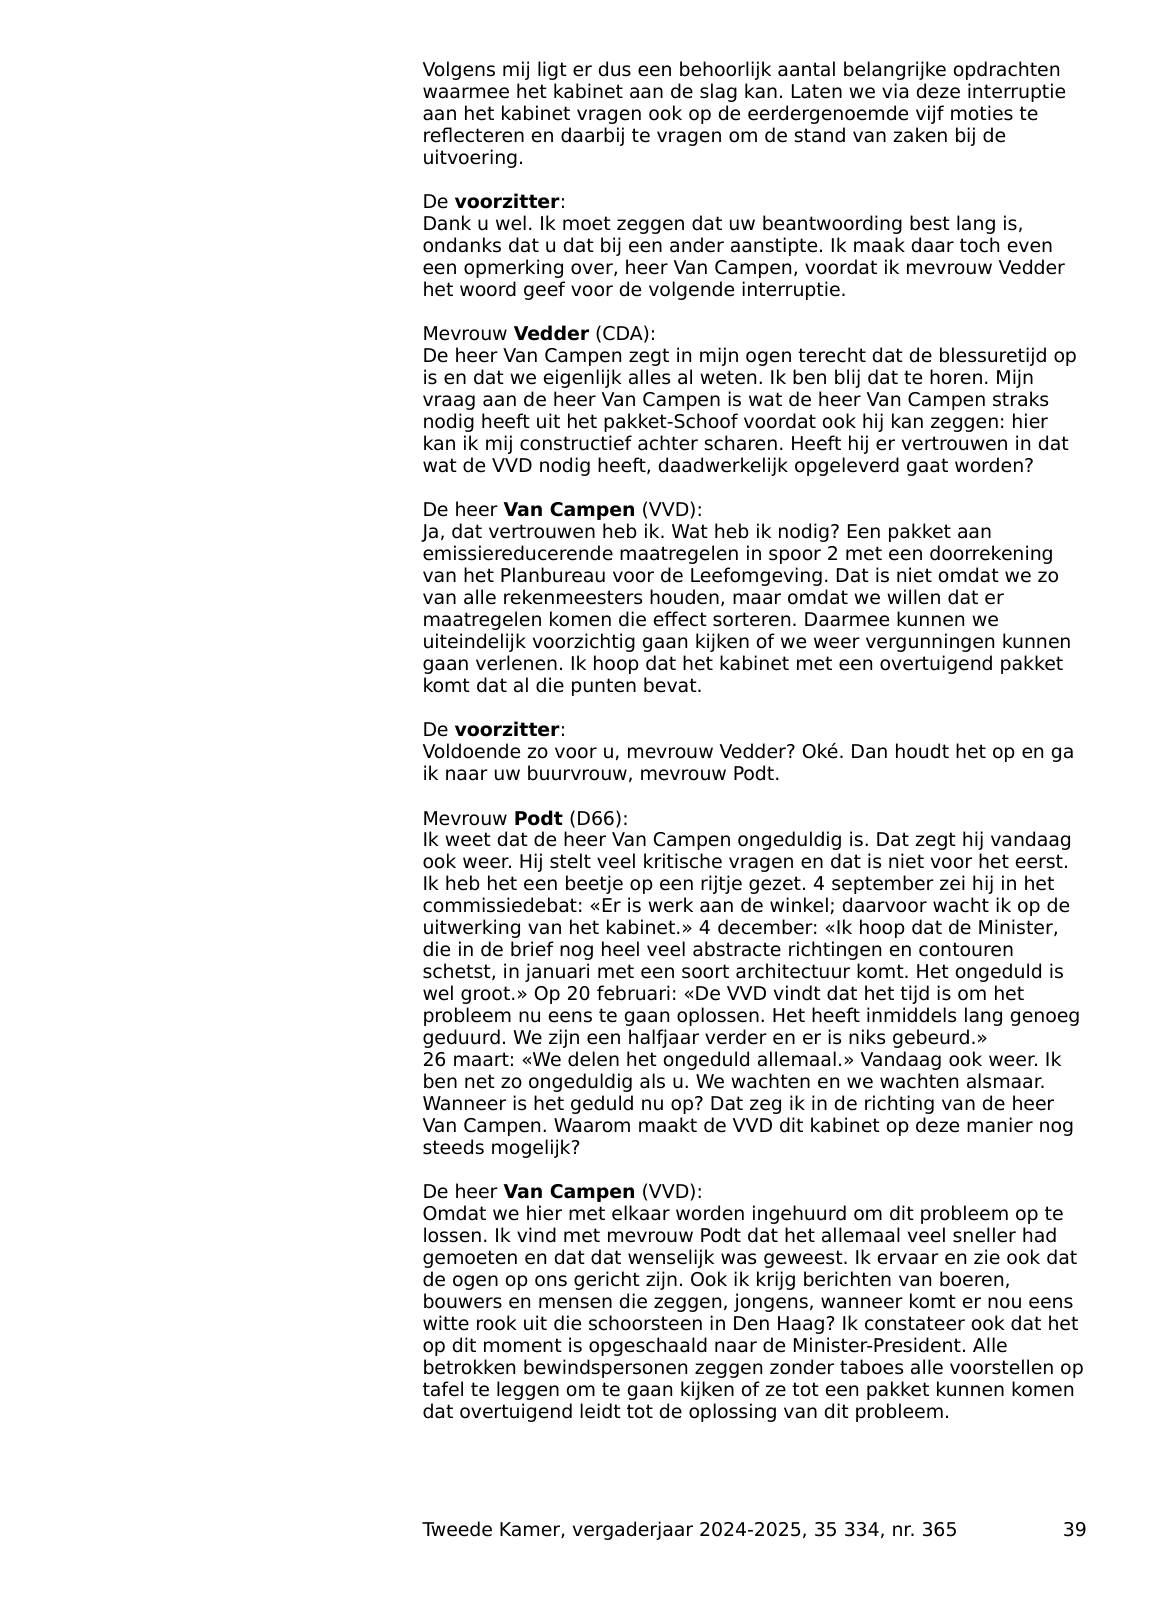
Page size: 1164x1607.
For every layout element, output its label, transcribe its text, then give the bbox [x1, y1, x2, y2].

text Ik weet dat de heer Van Campen ongeduldig is. Dat zegt hij vandaag ook weer. Hij stelt veel kritische vragen en dat is niet voor het eerst. Ik heb het een beetje op een rijtje gezet. 4 september zei hij in het commissiedebat: «Er is werk aan de winkel; daarvoor wacht ik op de uitwerking van het kabinet.» 4 december: «Ik hoop dat de Minister, die in de brief nog heel veel abstracte richtingen en contouren schetst, in januari met een soort architectuur komt. Het ongeduld is wel groot.» Op 20 februari: «De VVD vindt dat het tijd is om het probleem nu eens te gaan oplossen. Het heeft inmiddels lang genoeg geduurd. We zijn een halfjaar verder en er is niks gebeurd.» 26 maart: «We delen het ongeduld allemaal.» Vandaag ook weer. Ik ben net zo ongeduldig als u. We wachten en we wachten alsmaar. Wanneer is het geduld nu op? Dat zeg ik in de richting van de heer Van Campen. Waarom maakt de VVD dit kabinet op deze manier nog steeds mogelijk? [422, 829, 1087, 1159]
text Voldoende zo voor u, mevrouw Vedder? Oké. Dan houdt het op en ga ik naar uw buurvrouw, mevrouw Podt. [422, 741, 1087, 785]
text De heer Van Campen (VVD): [422, 499, 1087, 521]
text Omdat we hier met elkaar worden ingehuurd om dit probleem op te lossen. Ik vind met mevrouw Podt dat het allemaal veel sneller had gemoeten en dat dat wenselijk was geweest. Ik ervaar en zie ook dat de ogen op ons gericht zijn. Ook ik krijg berichten van boeren, bouwers en mensen die zeggen, jongens, wanneer komt er nou eens witte rook uit die schoorsteen in Den Haag? Ik constateer ook dat het op dit moment is opgeschaald naar de Minister-President. Alle betrokken bewindspersonen zeggen zonder taboes alle voorstellen op tafel te leggen om te gaan kijken of ze tot een pakket kunnen komen dat overtuigend leidt tot de oplossing van dit probleem. [422, 1203, 1087, 1423]
text De heer Van Campen (VVD): [422, 1181, 1087, 1203]
text Ja, dat vertrouwen heb ik. Wat heb ik nodig? Een pakket aan emissiereducerende maatregelen in spoor 2 met een doorrekening van het Planbureau voor de Leefomgeving. Dat is niet omdat we zo van alle rekenmeesters houden, maar omdat we willen dat er maatregelen komen die effect sorteren. Daarmee kunnen we uiteindelijk voorzichtig gaan kijken of we weer vergunningen kunnen gaan verlenen. Ik hoop dat het kabinet met een overtuigend pakket komt dat al die punten bevat. [422, 521, 1087, 697]
text De heer Van Campen zegt in mijn ogen terecht dat de blessuretijd op is en dat we eigenlijk alles al weten. Ik ben blij dat te horen. Mijn vraag aan de heer Van Campen is wat de heer Van Campen straks nodig heeft uit het pakket-Schoof voordat ook hij kan zeggen: hier kan ik mij constructief achter scharen. Heeft hij er vertrouwen in dat wat de VVD nodig heeft, daadwerkelijk opgeleverd gaat worden? [422, 345, 1087, 477]
text Mevrouw Vedder (CDA): [422, 323, 1087, 345]
text De voorzitter: [422, 191, 1087, 213]
text Volgens mij ligt er dus een behoorlijk aantal belangrijke opdrachten waarmee het kabinet aan de slag kan. Laten we via deze interruptie aan het kabinet vragen ook op de eerdergenoemde vijf moties te reflecteren en daarbij te vragen om de stand van zaken bij de uitvoering. [422, 59, 1087, 169]
text Dank u wel. Ik moet zeggen dat uw beantwoording best lang is, ondanks dat u dat bij een ander aanstipte. Ik maak daar toch even een opmerking over, heer Van Campen, voordat ik mevrouw Vedder het woord geef voor de volgende interruptie. [422, 213, 1087, 301]
text Mevrouw Podt (D66): [422, 807, 1087, 829]
text De voorzitter: [422, 719, 1087, 741]
